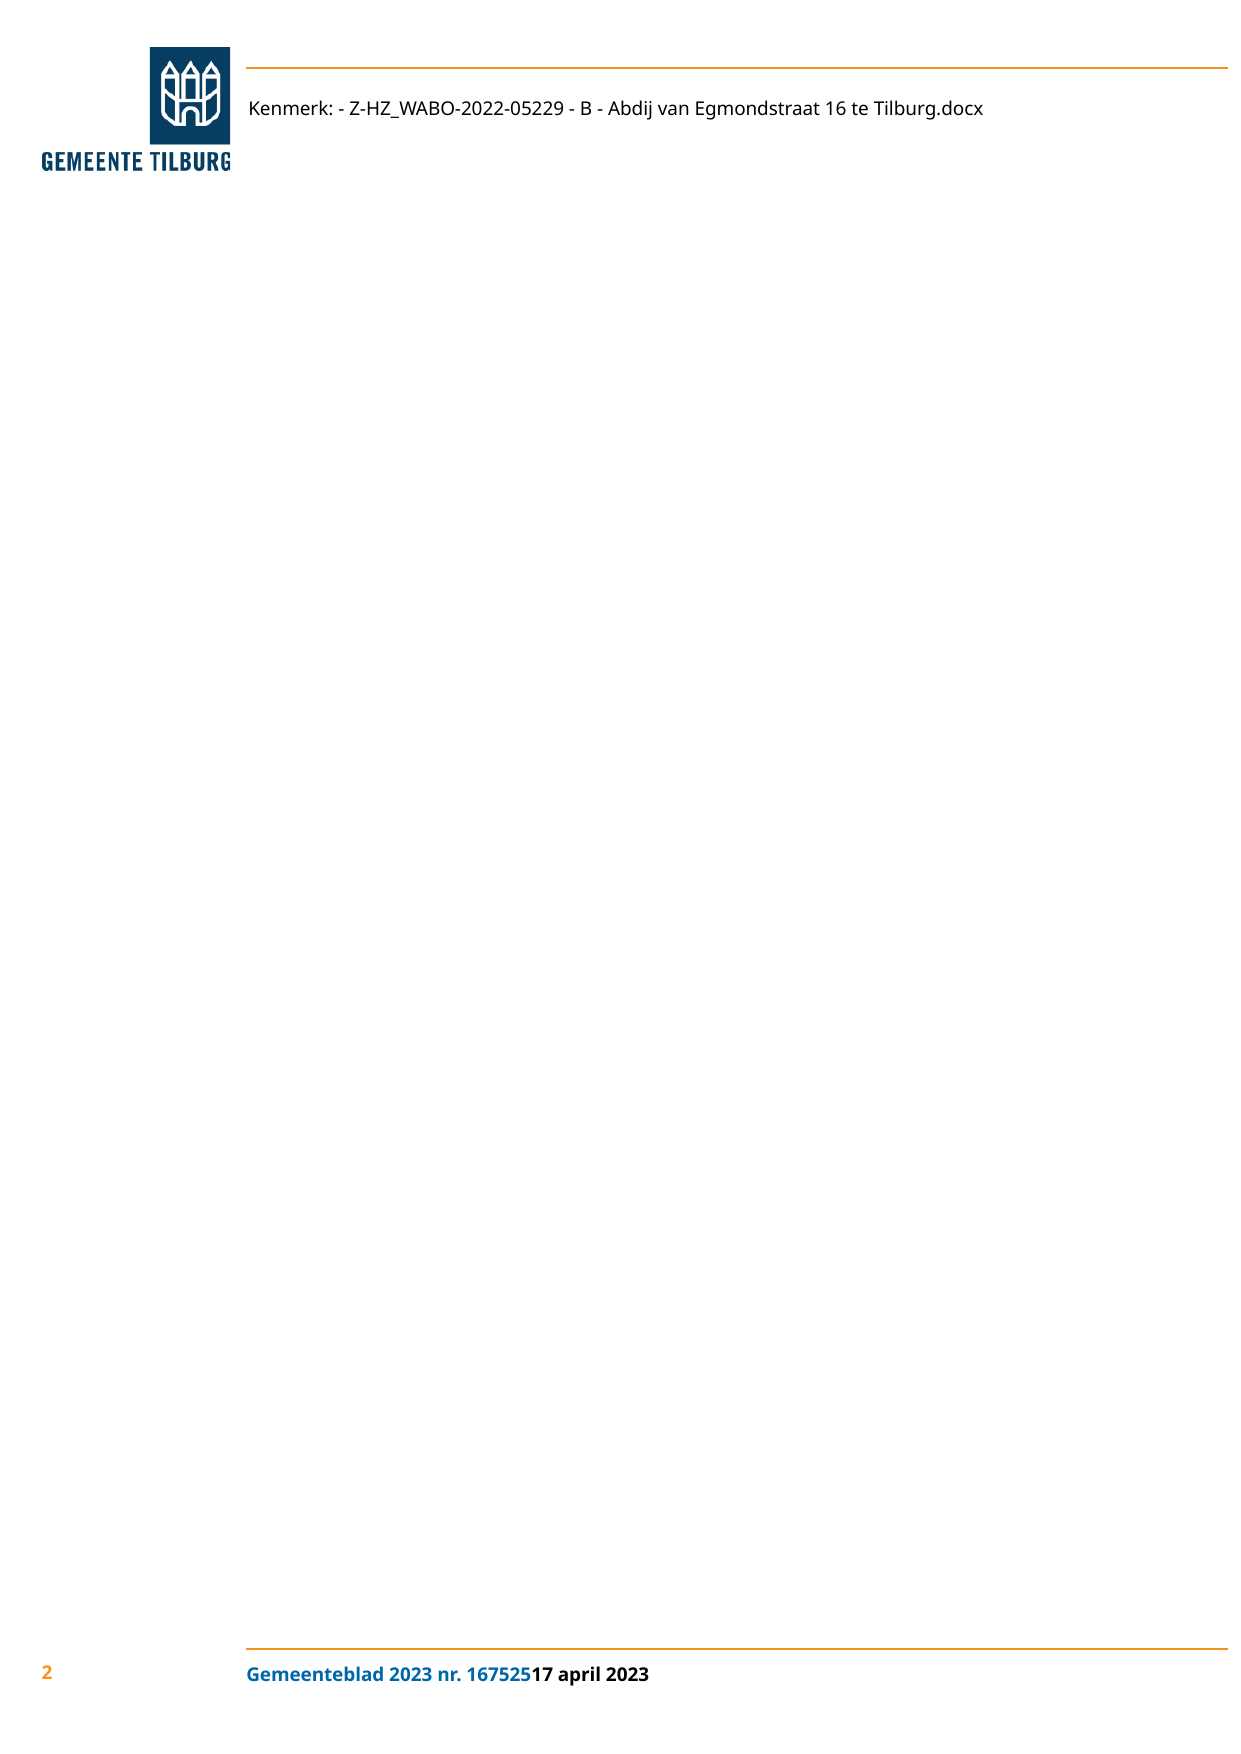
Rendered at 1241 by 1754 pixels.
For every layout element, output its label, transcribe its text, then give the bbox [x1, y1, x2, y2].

text Kenmerk: - Z-HZ_WABO-2022-05229 - B - Abdij van Egmondstraat 16 te Tilburg.docx [248, 95, 1152, 121]
picture [41, 47, 231, 172]
